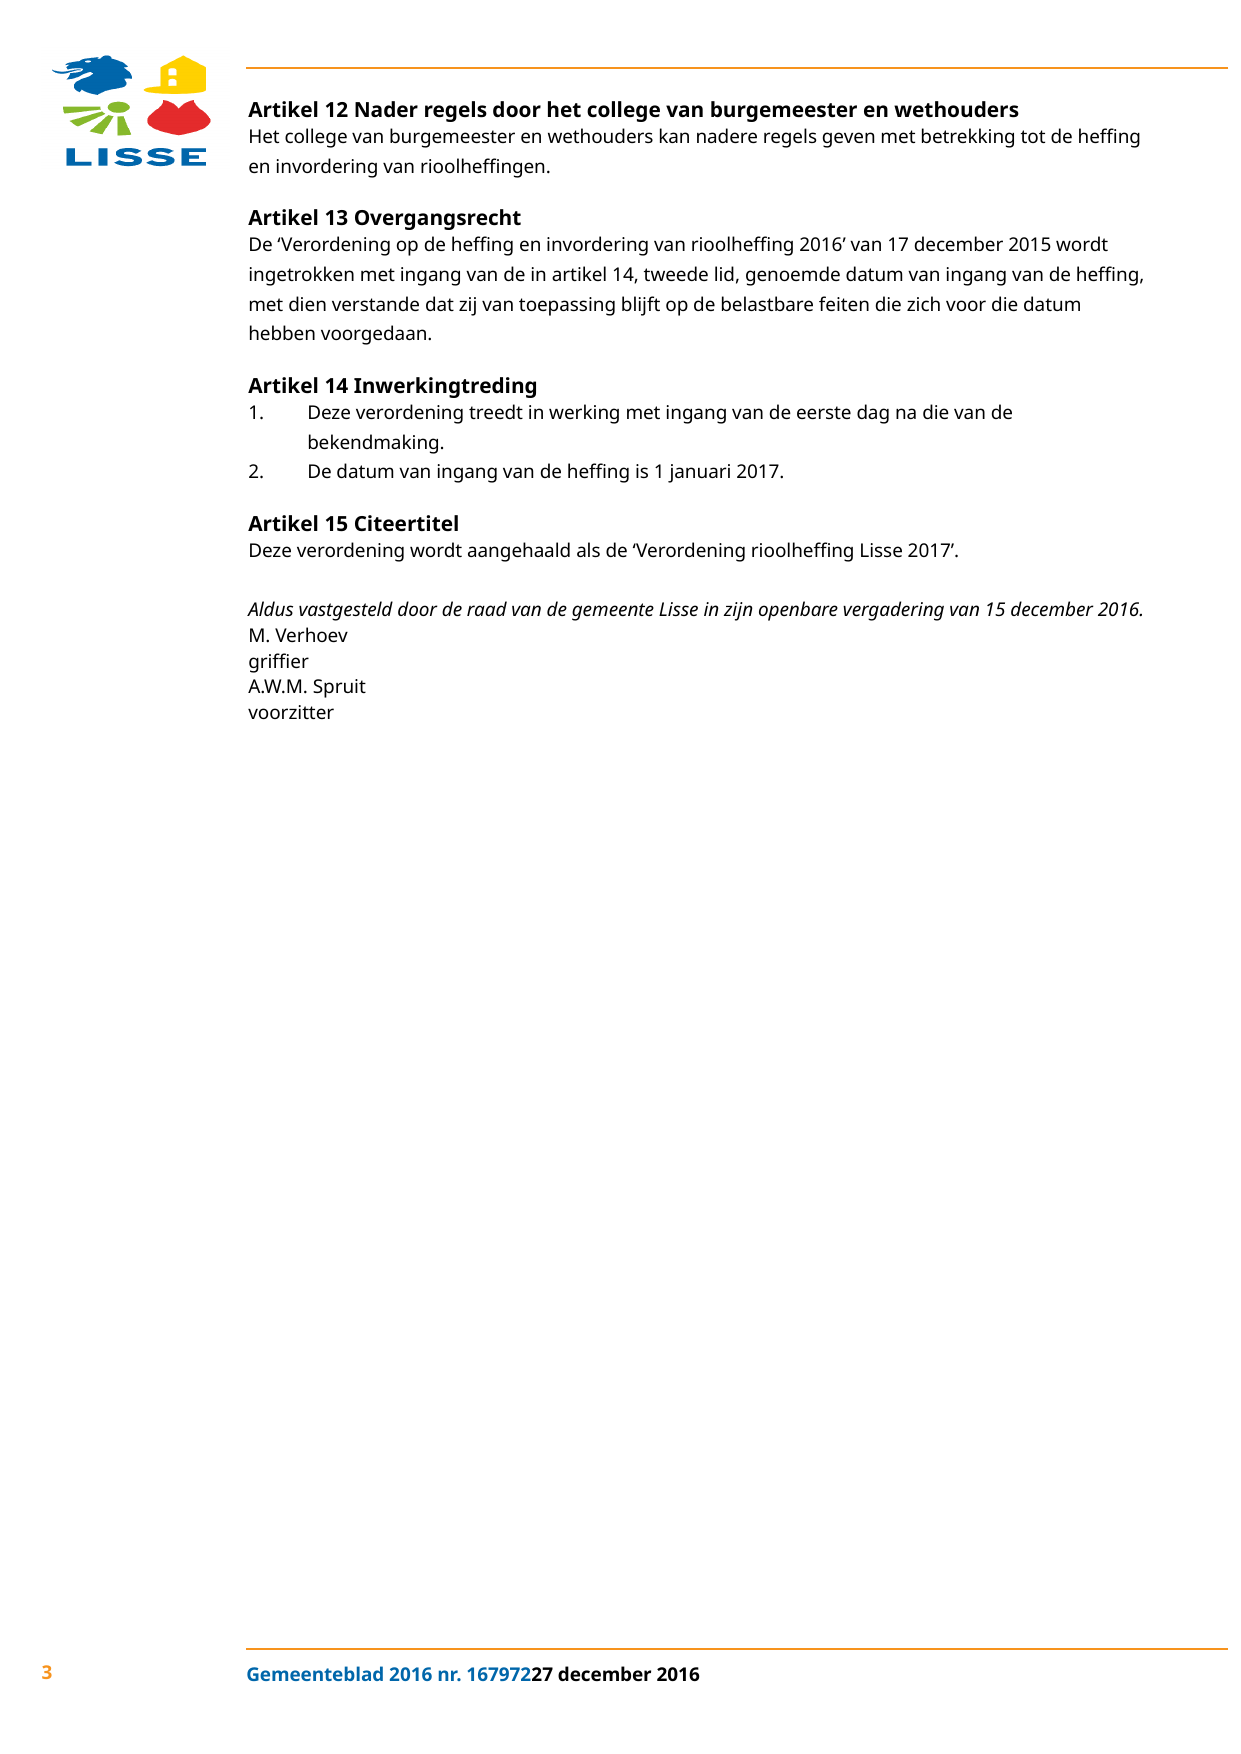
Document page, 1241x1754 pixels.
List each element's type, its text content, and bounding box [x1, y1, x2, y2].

text A.W.M. Spruit [248, 674, 1152, 699]
text Aldus vastgesteld door de raad van de gemeente Lisse in zijn openbare vergadering van 15 december 2016. [248, 596, 1152, 622]
text Artikel 14 Inwerkingtreding [248, 371, 1152, 399]
text voorzitter [248, 699, 1152, 725]
text Deze verordening wordt aangehaald als de ‘Verordening rioolheffing Lisse 2017’. [248, 537, 1152, 563]
picture [41, 47, 231, 172]
text Het college van burgemeester en wethouders kan nadere regels geven met betrekking tot de heffing en invordering van rioolheffingen. [248, 123, 1152, 178]
list Deze verordening treedt in werking met ingang van de eerste dag na die van de bekendmaking. [248, 399, 1152, 454]
text Artikel 12 Nader regels door het college van burgemeester en wethouders [248, 95, 1152, 123]
text griffier [248, 648, 1152, 674]
text De ‘Verordening op de heffing en invordering van rioolheffing 2016’ van 17 december 2015 wordt ingetrokken met ingang van de in artikel 14, tweede lid, genoemde datum van ingang van de heffing, met dien verstande dat zij van toepassing blijft op de belastbare feiten die zich voor die datum hebben voorgedaan. [248, 232, 1152, 346]
text Artikel 15 Citeertitel [248, 509, 1152, 537]
text Artikel 13 Overgangsrecht [248, 203, 1152, 232]
list De datum van ingang van de heffing is 1 januari 2017. [248, 458, 1152, 484]
text M. Verhoev [248, 622, 1152, 648]
